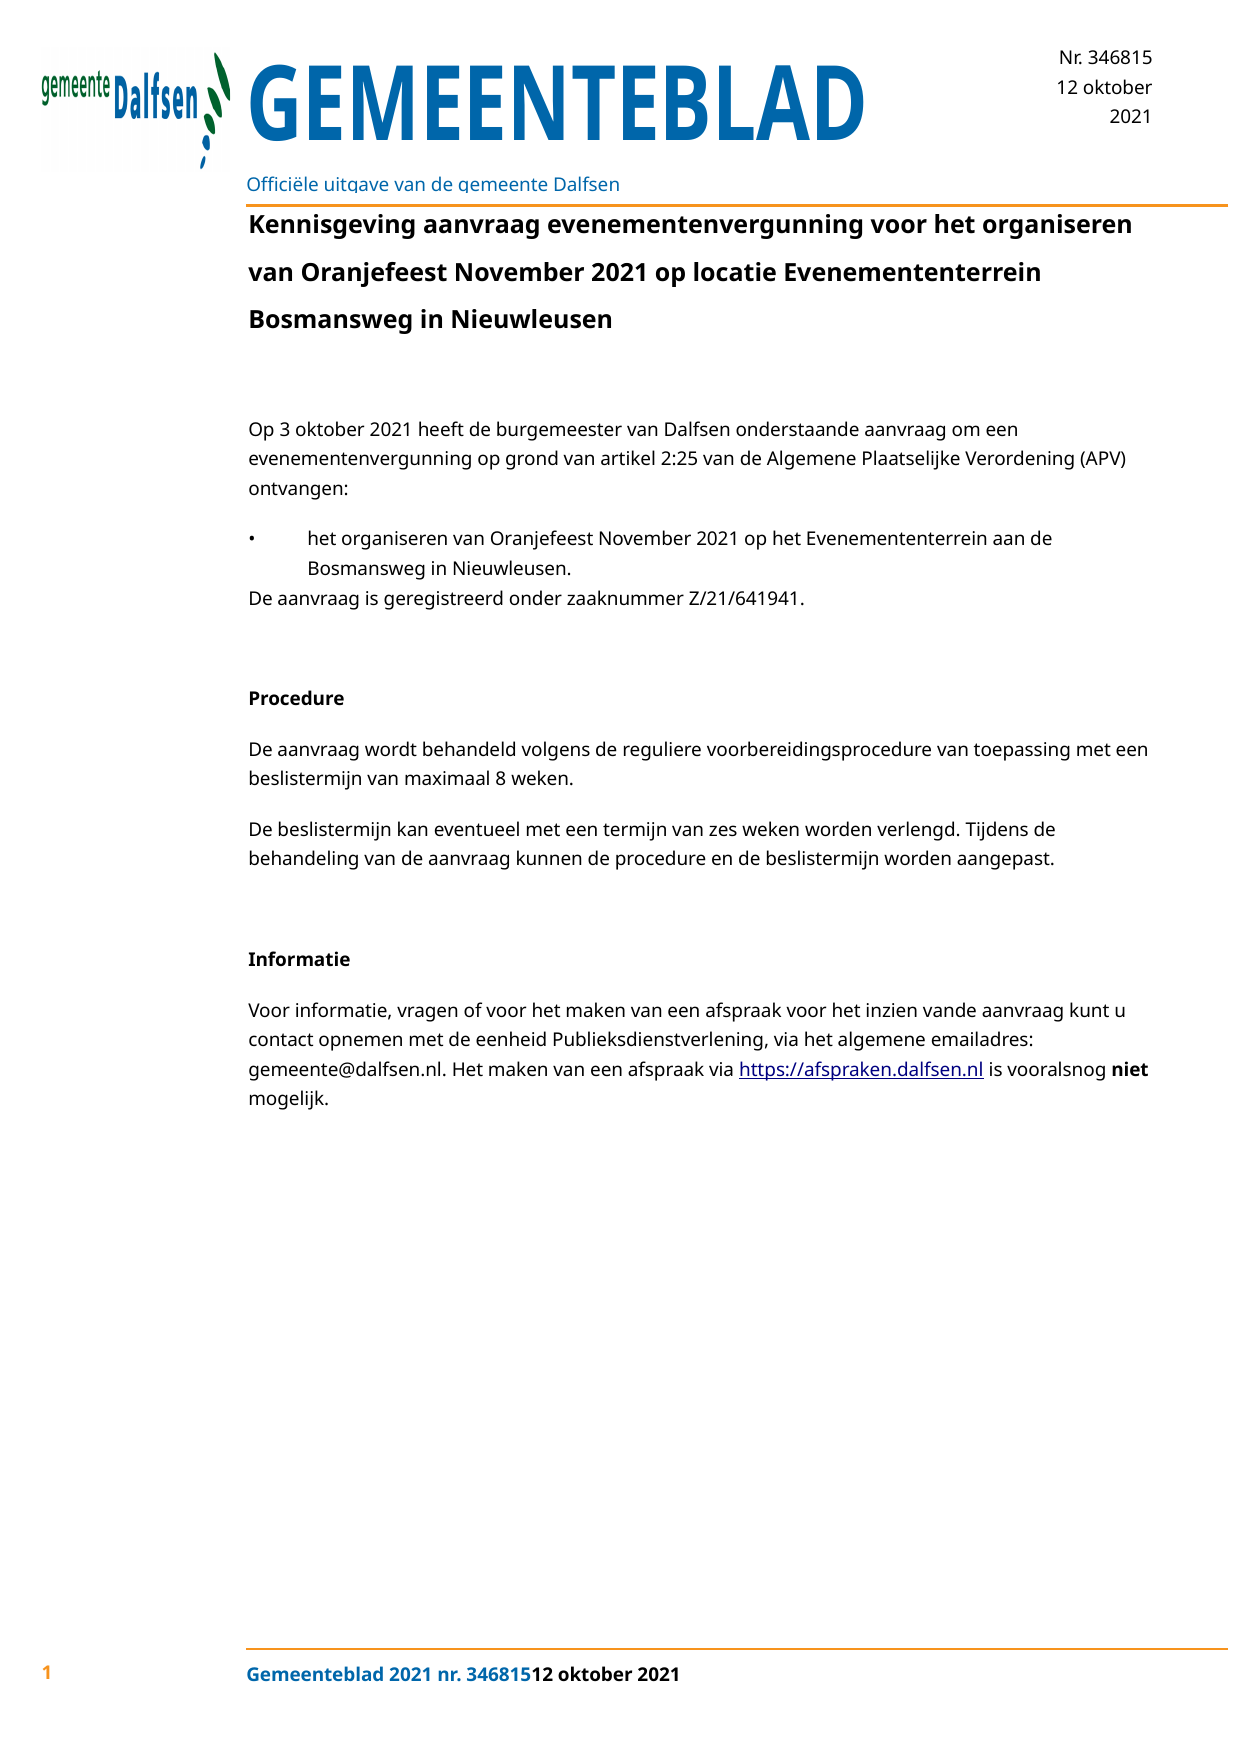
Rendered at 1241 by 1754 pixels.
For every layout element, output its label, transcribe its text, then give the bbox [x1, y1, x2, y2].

text Kennisgeving aanvraag evenementenvergunning voor het organiseren van Oranjefeest November 2021 op locatie Evenemententerrein Bosmansweg in Nieuwleusen [248, 207, 1152, 336]
text De aanvraag wordt behandeld volgens de reguliere voorbereidingsprocedure van toepassing met een beslistermijn van maximaal 8 weken. [248, 736, 1152, 791]
text Op 3 oktober 2021 heeft de burgemeester van Dalfsen onderstaande aanvraag om een evenementenvergunning op grond van artikel 2:25 van de Algemene Plaatselijke Verordening (APV) ontvangen: [248, 416, 1152, 501]
list het organiseren van Oranjefeest November 2021 op het Evenemententerrein aan de Bosmansweg in Nieuwleusen. [248, 526, 1152, 581]
text Voor informatie, vragen of voor het maken van een afspraak voor het inzien vande aanvraag kunt u contact opnemen met de eenheid Publieksdienstverlening, via het algemene emailadres: gemeente@dalfsen.nl. Het maken van een afspraak via https://afspraken.dalfsen.nl is vooralsnog niet mogelijk. [248, 997, 1152, 1111]
text De aanvraag is geregistreerd onder zaaknummer Z/21/641941. [248, 585, 1152, 610]
text De beslistermijn kan eventueel met een termijn van zes weken worden verlengd. Tijdens de behandeling van de aanvraag kunnen de procedure en de beslistermijn worden aangepast. [248, 816, 1152, 871]
text Informatie [248, 946, 1152, 972]
picture [41, 47, 231, 172]
text Procedure [248, 686, 1152, 711]
